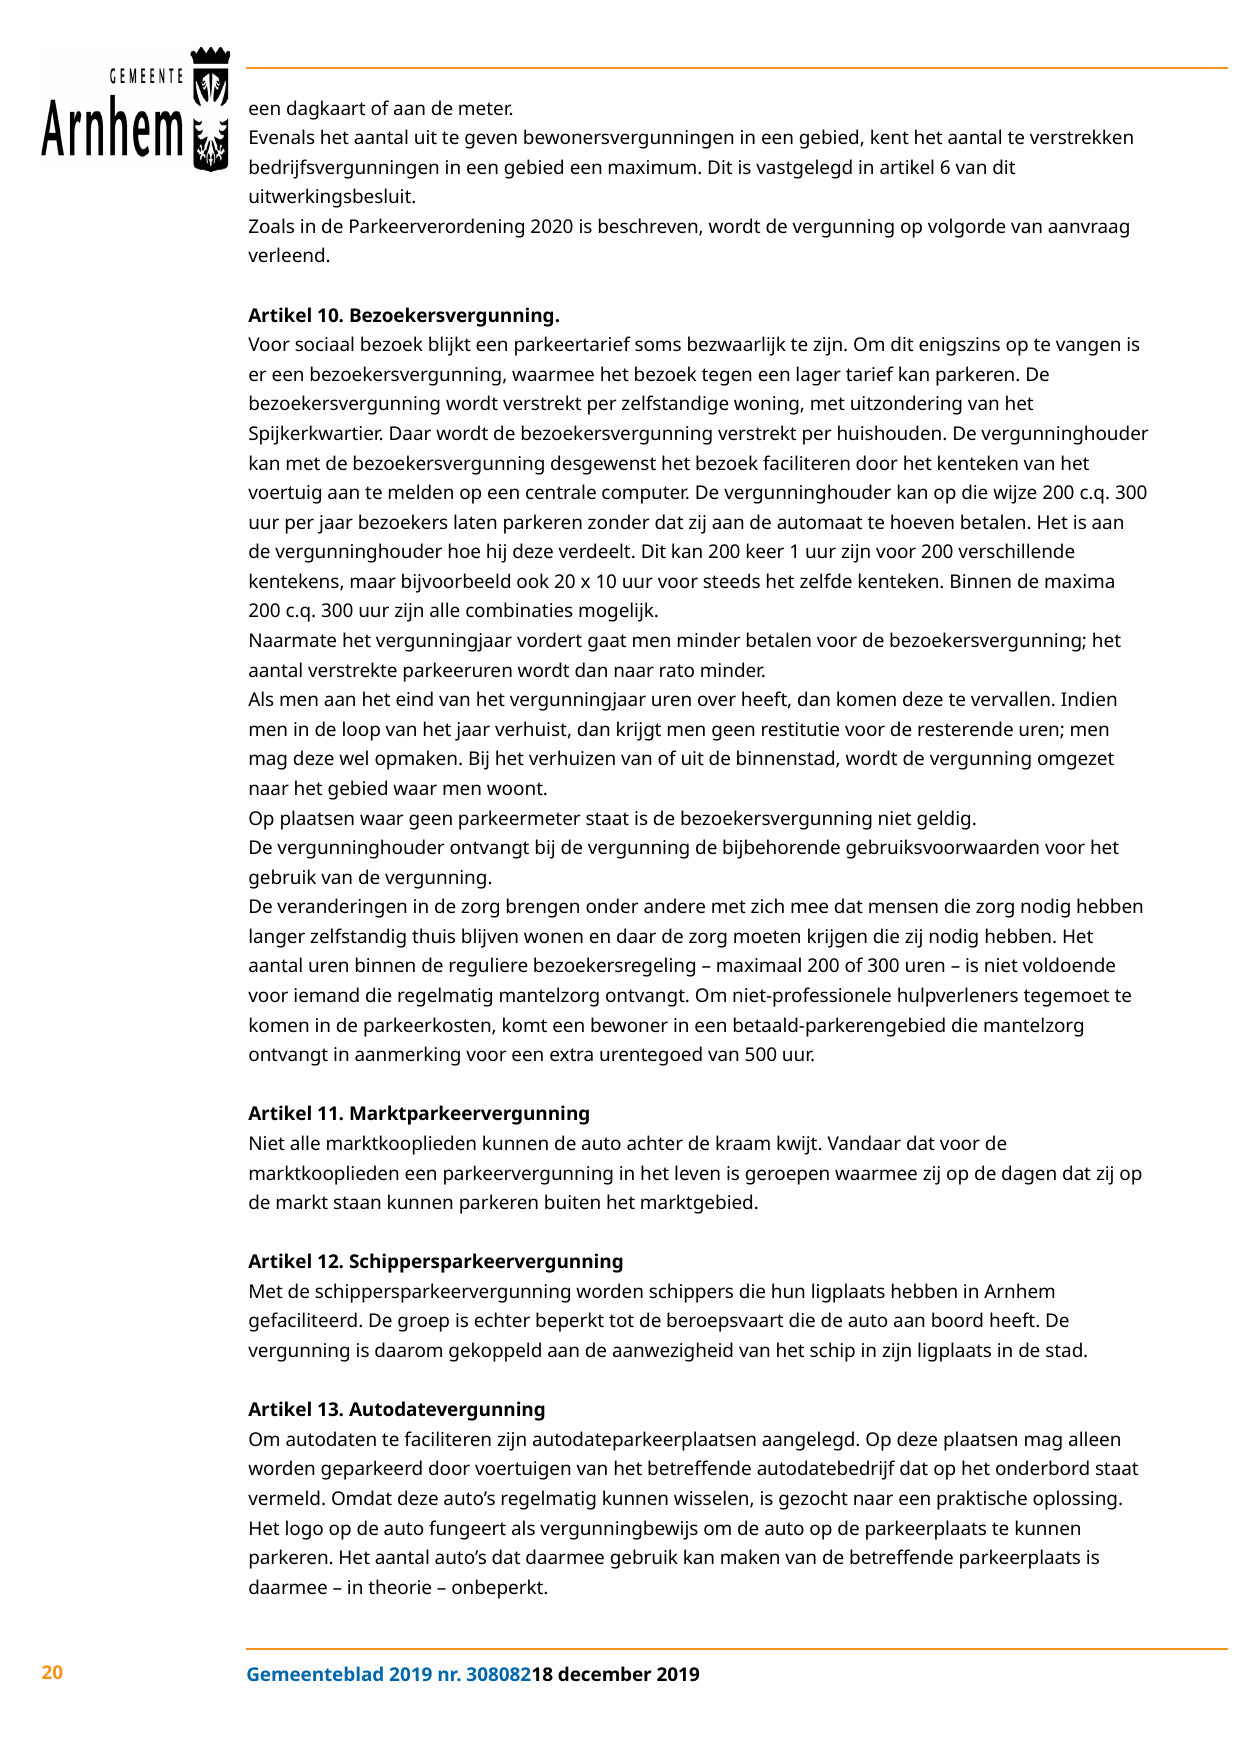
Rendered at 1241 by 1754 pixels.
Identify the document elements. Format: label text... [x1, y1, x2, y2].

text Op plaatsen waar geen parkeermeter staat is de bezoekersvergunning niet geldig. [248, 805, 1152, 831]
text De vergunninghouder ontvangt bij de vergunning de bijbehorende gebruiksvoorwaarden voor het gebruik van de vergunning. [248, 834, 1152, 890]
text Artikel 11. Marktparkeervergunning [248, 1101, 1152, 1126]
text Zoals in de Parkeerverordening 2020 is beschreven, wordt de vergunning op volgorde van aanvraag verleend. [248, 213, 1152, 268]
text Niet alle marktkooplieden kunnen de auto achter de kraam kwijt. Vandaar dat voor de marktkooplieden een parkeervergunning in het leven is geroepen waarmee zij op de dagen dat zij op de markt staan kunnen parkeren buiten het marktgebied. [248, 1130, 1152, 1215]
text Als men aan het eind van het vergunningjaar uren over heeft, dan komen deze te vervallen. Indien men in de loop van het jaar verhuist, dan krijgt men geen restitutie voor de resterende uren; men mag deze wel opmaken. Bij het verhuizen van of uit de binnenstad, wordt de vergunning omgezet naar het gebied waar men woont. [248, 686, 1152, 801]
text Voor sociaal bezoek blijkt een parkeertarief soms bezwaarlijk te zijn. Om dit enigszins op te vangen is er een bezoekersvergunning, waarmee het bezoek tegen een lager tarief kan parkeren. De bezoekersvergunning wordt verstrekt per zelfstandige woning, met uitzondering van het Spijkerkwartier. Daar wordt de bezoekersvergunning verstrekt per huishouden. De vergunninghouder kan met de bezoekersvergunning desgewenst het bezoek faciliteren door het kenteken van het voertuig aan te melden op een centrale computer. De vergunninghouder kan op die wijze 200 c.q. 300 uur per jaar bezoekers laten parkeren zonder dat zij aan de automaat te hoeven betalen. Het is aan de vergunninghouder hoe hij deze verdeelt. Dit kan 200 keer 1 uur zijn voor 200 verschillende kentekens, maar bijvoorbeeld ook 20 x 10 uur voor steeds het zelfde kenteken. Binnen de maxima 200 c.q. 300 uur zijn alle combinaties mogelijk. [248, 331, 1152, 623]
picture [41, 47, 231, 172]
text Om autodaten te faciliteren zijn autodateparkeerplaatsen aangelegd. Op deze plaatsen mag alleen worden geparkeerd door voertuigen van het betreffende autodatebedrijf dat op het onderbord staat vermeld. Omdat deze auto’s regelmatig kunnen wisselen, is gezocht naar een praktische oplossing. Het logo op de auto fungeert als vergunningbewijs om de auto op de parkeerplaats te kunnen parkeren. Het aantal auto’s dat daarmee gebruik kan maken van de betreffende parkeerplaats is daarmee – in theorie – onbeperkt. [248, 1426, 1152, 1600]
text Naarmate het vergunningjaar vordert gaat men minder betalen voor de bezoekersvergunning; het aantal verstrekte parkeeruren wordt dan naar rato minder. [248, 627, 1152, 683]
text een dagkaart of aan de meter. [248, 95, 1152, 121]
text Artikel 12. Schippersparkeervergunning [248, 1248, 1152, 1274]
text Evenals het aantal uit te geven bewonersvergunningen in een gebied, kent het aantal te verstrekken bedrijfsvergunningen in een gebied een maximum. Dit is vastgelegd in artikel 6 van dit uitwerkingsbesluit. [248, 124, 1152, 209]
text Artikel 10. Bezoekersvergunning. [248, 302, 1152, 328]
text Artikel 13. Autodatevergunning [248, 1396, 1152, 1422]
text De veranderingen in de zorg brengen onder andere met zich mee dat mensen die zorg nodig hebben langer zelfstandig thuis blijven wonen en daar de zorg moeten krijgen die zij nodig hebben. Het aantal uren binnen de reguliere bezoekersregeling – maximaal 200 of 300 uren – is niet voldoende voor iemand die regelmatig mantelzorg ontvangt. Om niet-professionele hulpverleners tegemoet te komen in de parkeerkosten, komt een bewoner in een betaald-parkerengebied die mantelzorg ontvangt in aanmerking voor een extra urentegoed van 500 uur. [248, 893, 1152, 1067]
text Met de schippersparkeervergunning worden schippers die hun ligplaats hebben in Arnhem gefaciliteerd. De groep is echter beperkt tot de beroepsvaart die de auto aan boord heeft. De vergunning is daarom gekoppeld aan de aanwezigheid van het schip in zijn ligplaats in de stad. [248, 1278, 1152, 1363]
